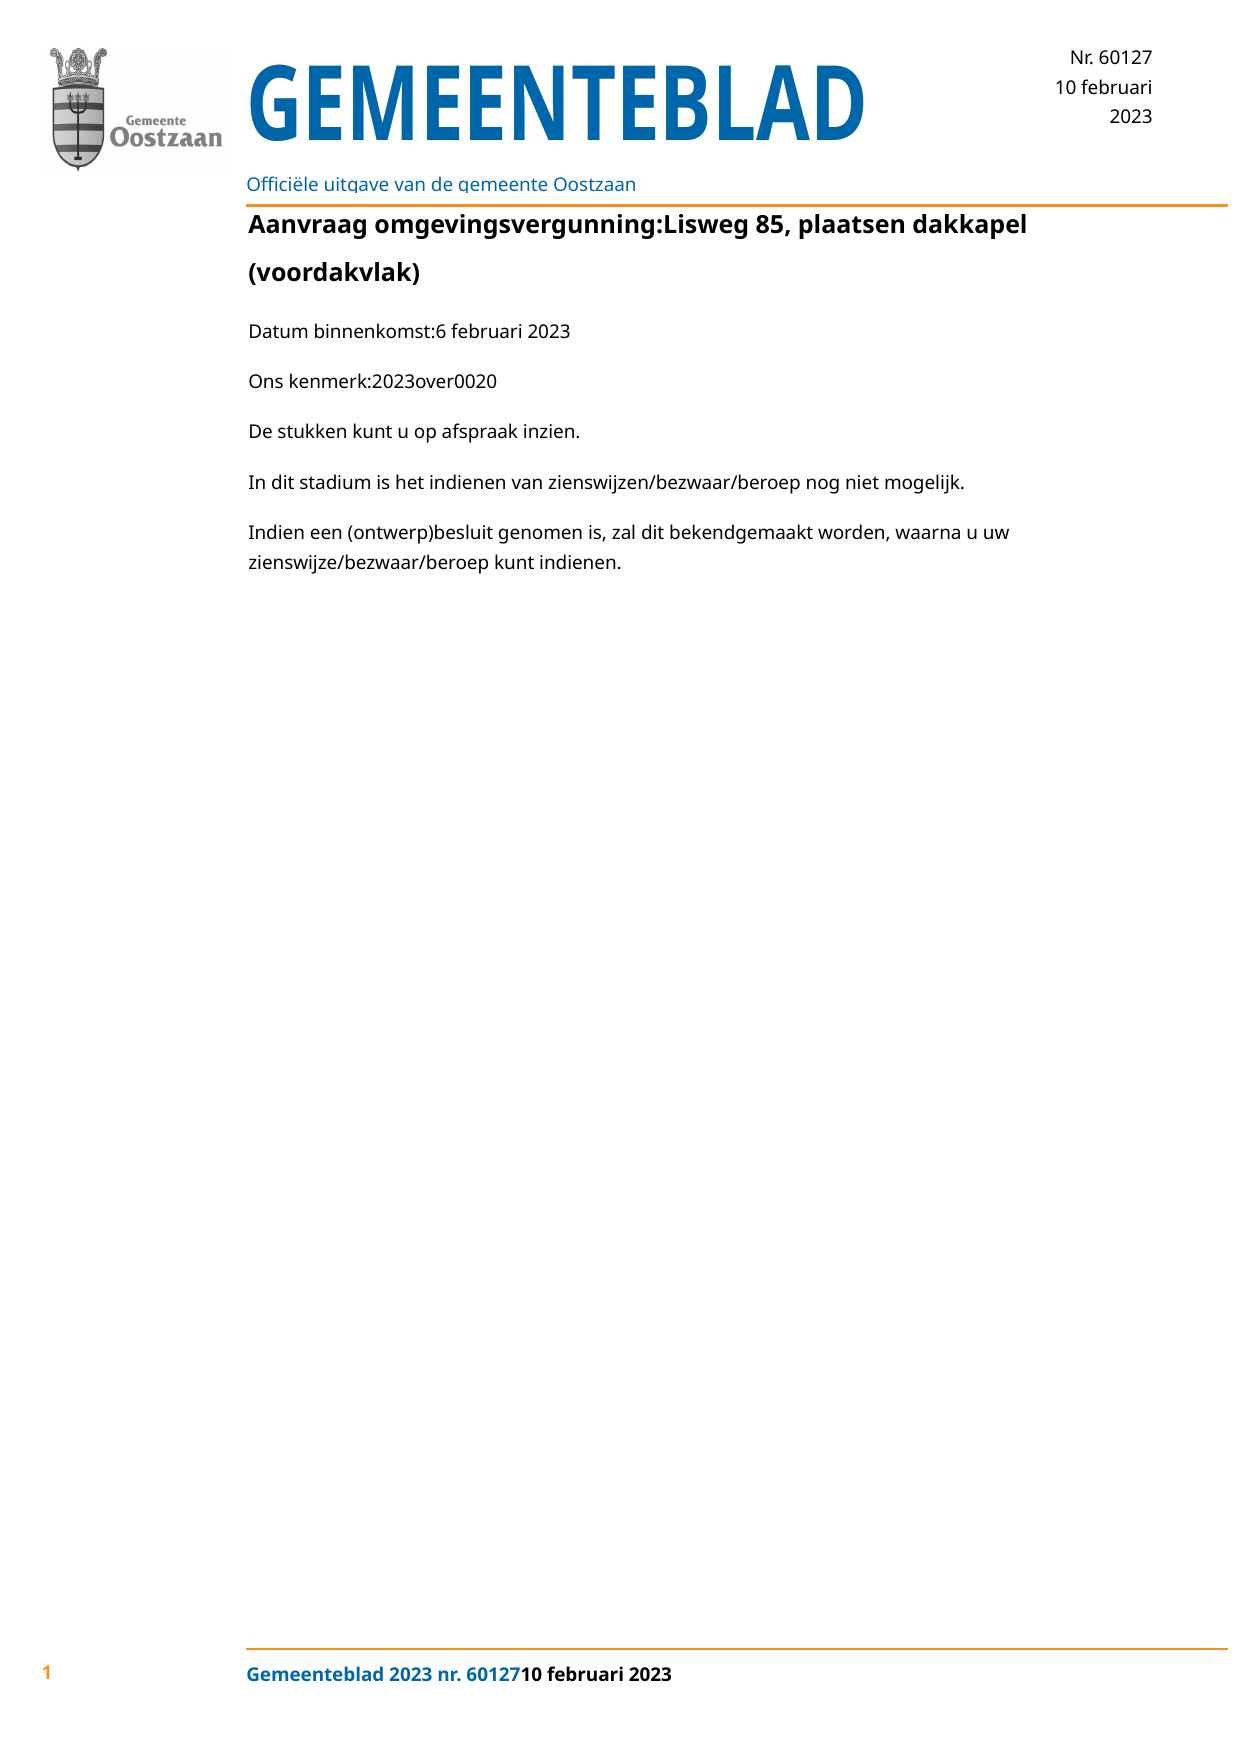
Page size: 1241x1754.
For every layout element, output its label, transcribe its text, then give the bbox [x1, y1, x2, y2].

picture [41, 47, 231, 172]
text Ons kenmerk:2023over0020 [248, 368, 1152, 394]
text De stukken kunt u op afspraak inzien. [248, 419, 1152, 444]
text In dit stadium is het indienen van zienswijzen/bezwaar/beroep nog niet mogelijk. [248, 469, 1152, 495]
text Datum binnenkomst:6 februari 2023 [248, 318, 1152, 344]
text Indien een (ontwerp)besluit genomen is, zal dit bekendgemaakt worden, waarna u uw zienswijze/bezwaar/beroep kunt indienen. [248, 519, 1152, 575]
text Aanvraag omgevingsvergunning:Lisweg 85, plaatsen dakkapel (voordakvlak) [248, 207, 1152, 288]
